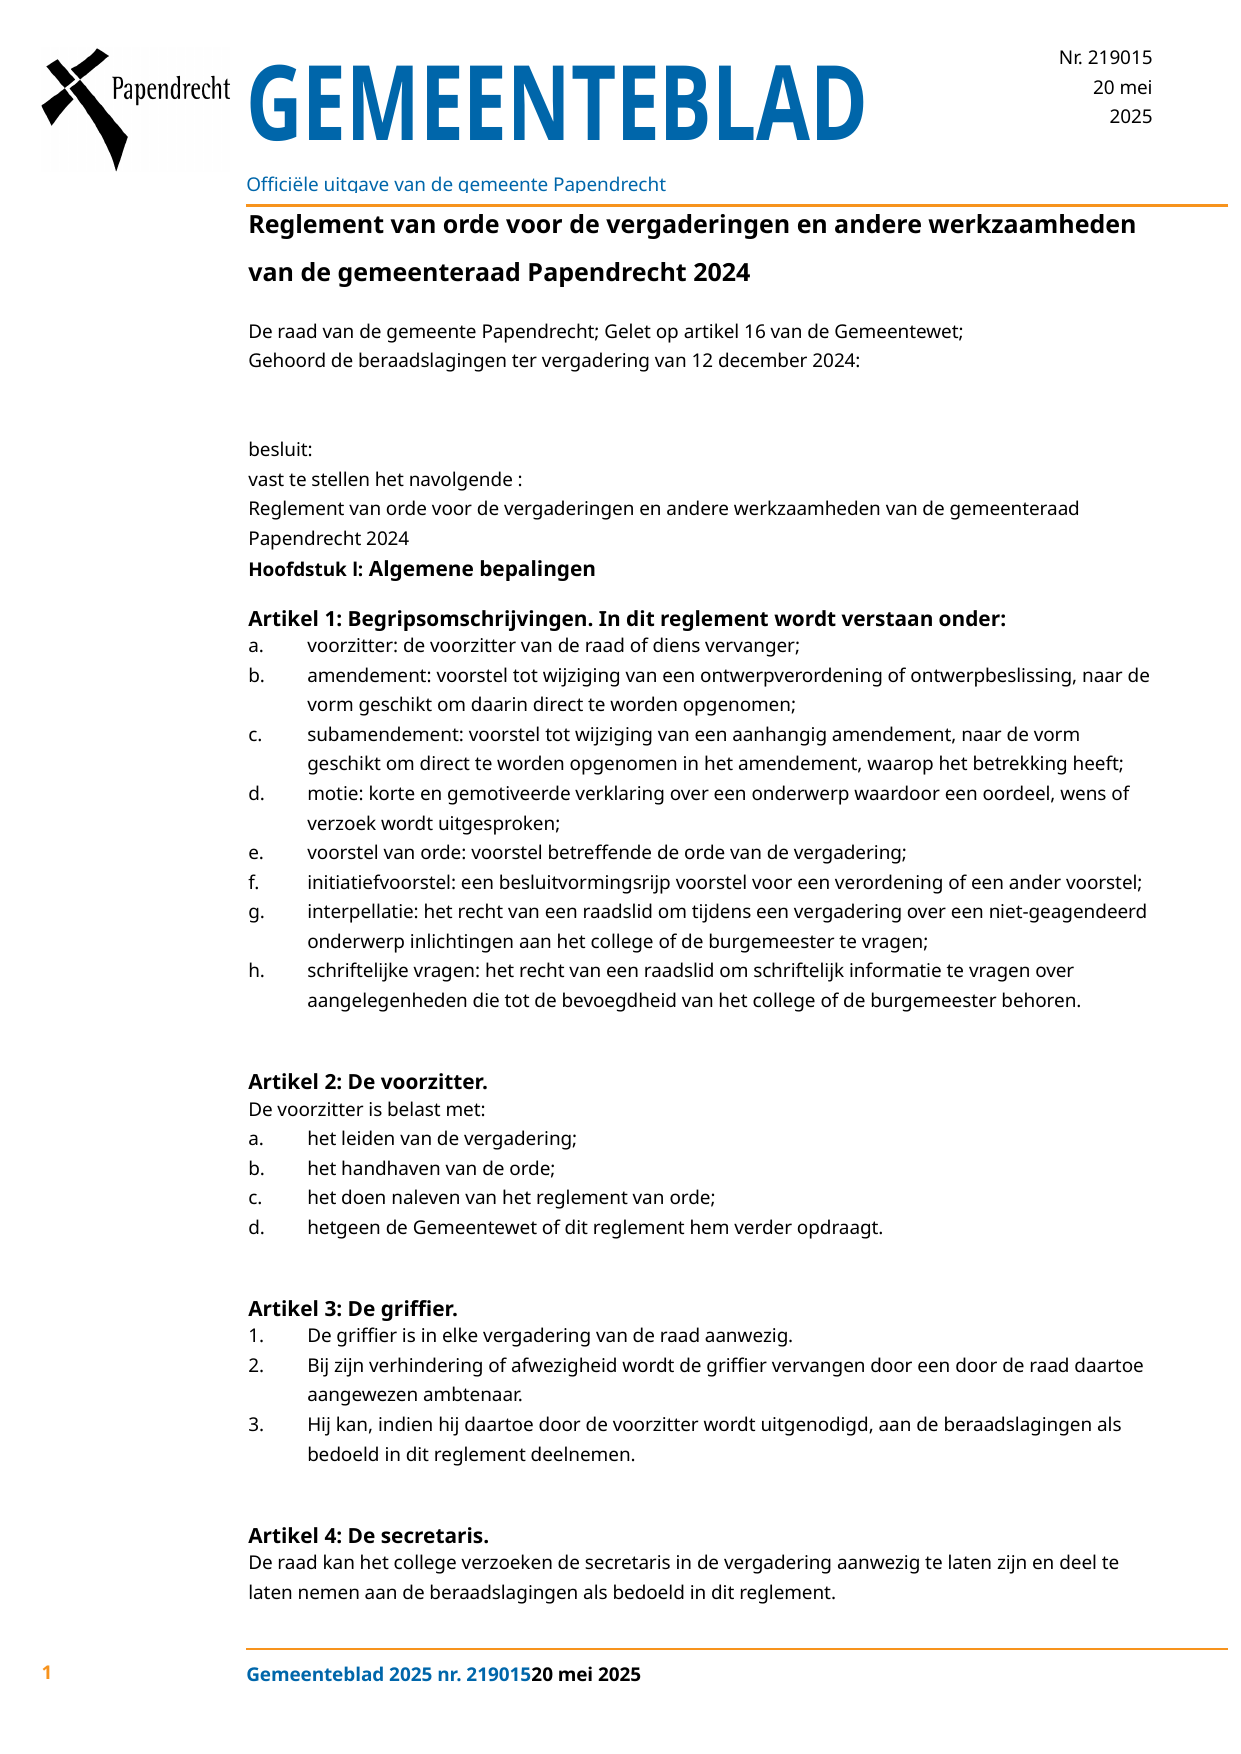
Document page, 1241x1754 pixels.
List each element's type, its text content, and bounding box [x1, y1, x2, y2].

text besluit: [248, 436, 1152, 462]
text Artikel 2: De voorzitter. [248, 1067, 1152, 1096]
text De raad van de gemeente Papendrecht; Gelet op artikel 16 van de Gemeentewet; [248, 318, 1152, 344]
text Artikel 3: De griffier. [248, 1294, 1152, 1322]
text Hoofdstuk l: Algemene bepalingen [248, 554, 1152, 583]
text Reglement van orde voor de vergaderingen en andere werkzaamheden van de gemeenteraad Papendrecht 2024 [248, 207, 1152, 288]
list subamendement: voorstel tot wijziging van een aanhangig amendement, naar de vorm geschikt om direct te worden opgenomen in het amendement, waarop het betrekking heeft; [248, 721, 1152, 776]
picture [41, 47, 231, 172]
list het leiden van de vergadering; [248, 1125, 1152, 1151]
list het doen naleven van het reglement van orde; [248, 1184, 1152, 1210]
list het handhaven van de orde; [248, 1155, 1152, 1181]
list initiatiefvoorstel: een besluitvormingsrijp voorstel voor een verordening of een ander voorstel; [248, 869, 1152, 895]
list De griffier is in elke vergadering van de raad aanwezig. [248, 1322, 1152, 1348]
list hetgeen de Gemeentewet of dit reglement hem verder opdraagt. [248, 1214, 1152, 1240]
list Hij kan, indien hij daartoe door de voorzitter wordt uitgenodigd, aan de beraadslagingen als bedoeld in dit reglement deelnemen. [248, 1411, 1152, 1467]
list schriftelijke vragen: het recht van een raadslid om schriftelijk informatie te vragen over aangelegenheden die tot de bevoegdheid van het college of de burgemeester behoren. [248, 958, 1152, 1013]
list interpellatie: het recht van een raadslid om tijdens een vergadering over een niet-geagendeerd onderwerp inlichtingen aan het college of de burgemeester te vragen; [248, 898, 1152, 954]
text Artikel 4: De secretaris. [248, 1521, 1152, 1549]
list Bij zijn verhindering of afwezigheid wordt de griffier vervangen door een door de raad daartoe aangewezen ambtenaar. [248, 1352, 1152, 1407]
list voorzitter: de voorzitter van de raad of diens vervanger; [248, 632, 1152, 658]
list voorstel van orde: voorstel betreffende de orde van de vergadering; [248, 839, 1152, 865]
list motie: korte en gemotiveerde verklaring over een onderwerp waardoor een oordeel, wens of verzoek wordt uitgesproken; [248, 780, 1152, 836]
text Artikel 1: Begripsomschrijvingen. In dit reglement wordt verstaan onder: [248, 604, 1152, 632]
text De raad kan het college verzoeken de secretaris in de vergadering aanwezig te laten zijn en deel te laten nemen aan de beraadslagingen als bedoeld in dit reglement. [248, 1549, 1152, 1604]
text Gehoord de beraadslagingen ter vergadering van 12 december 2024: [248, 347, 1152, 373]
list amendement: voorstel tot wijziging van een ontwerpverordening of ontwerpbeslissing, naar de vorm geschikt om daarin direct te worden opgenomen; [248, 662, 1152, 717]
text Reglement van orde voor de vergaderingen en andere werkzaamheden van de gemeenteraad Papendrecht 2024 [248, 495, 1152, 551]
text De voorzitter is belast met: [248, 1096, 1152, 1121]
text vast te stellen het navolgende : [248, 466, 1152, 492]
